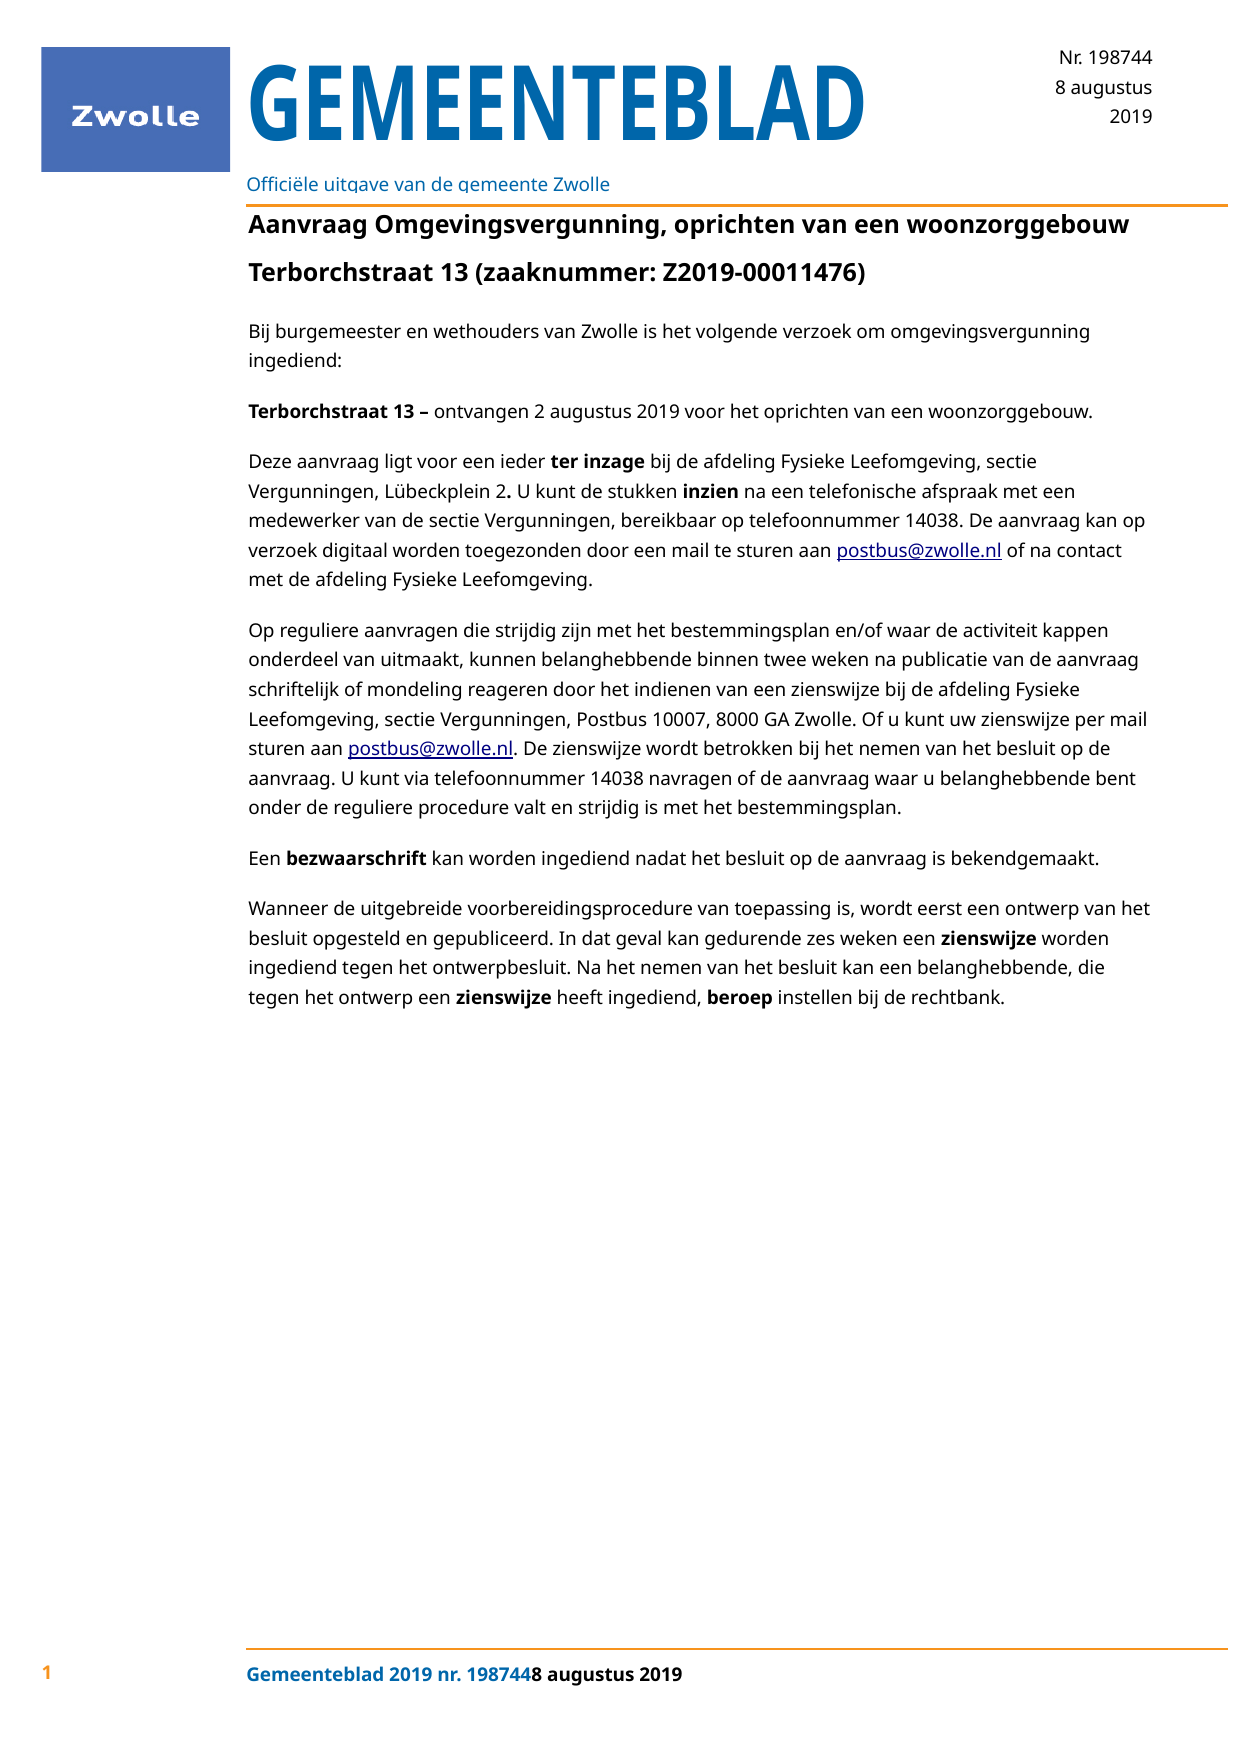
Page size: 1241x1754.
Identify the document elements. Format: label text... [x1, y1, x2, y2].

text Op reguliere aanvragen die strijdig zijn met het bestemmingsplan en/of waar de activiteit kappen onderdeel van uitmaakt, kunnen belanghebbende binnen twee weken na publicatie van de aanvraag schriftelijk of mondeling reageren door het indienen van een zienswijze bij de afdeling Fysieke Leefomgeving, sectie Vergunningen, Postbus 10007, 8000 GA Zwolle. Of u kunt uw zienswijze per mail sturen aan postbus@zwolle.nl. De zienswijze wordt betrokken bij het nemen van het besluit op de aanvraag. U kunt via telefoonnummer 14038 navragen of de aanvraag waar u belanghebbende bent onder de reguliere procedure valt en strijdig is met het bestemmingsplan. [248, 617, 1152, 820]
text Deze aanvraag ligt voor een ieder ter inzage bij de afdeling Fysieke Leefomgeving, sectie Vergunningen, Lübeckplein 2. U kunt de stukken inzien na een telefonische afspraak met een medewerker van de sectie Vergunningen, bereikbaar op telefoonnummer 14038. De aanvraag kan op verzoek digitaal worden toegezonden door een mail te sturen aan postbus@zwolle.nl of na contact met de afdeling Fysieke Leefomgeving. [248, 448, 1152, 592]
text Terborchstraat 13 – ontvangen 2 augustus 2019 voor het oprichten van een woonzorggebouw. [248, 398, 1152, 424]
picture [41, 47, 231, 172]
text Een bezwaarschrift kan worden ingediend nadat het besluit op de aanvraag is bekendgemaakt. [248, 845, 1152, 871]
text Aanvraag Omgevingsvergunning, oprichten van een woonzorggebouw Terborchstraat 13 (zaaknummer: Z2019-00011476) [248, 207, 1152, 288]
text Bij burgemeester en wethouders van Zwolle is het volgende verzoek om omgevingsvergunning ingediend: [248, 318, 1152, 373]
text Wanneer de uitgebreide voorbereidingsprocedure van toepassing is, wordt eerst een ontwerp van het besluit opgesteld en gepubliceerd. In dat geval kan gedurende zes weken een zienswijze worden ingediend tegen het ontwerpbesluit. Na het nemen van het besluit kan een belanghebbende, die tegen het ontwerp een zienswijze heeft ingediend, beroep instellen bij de rechtbank. [248, 895, 1152, 1010]
